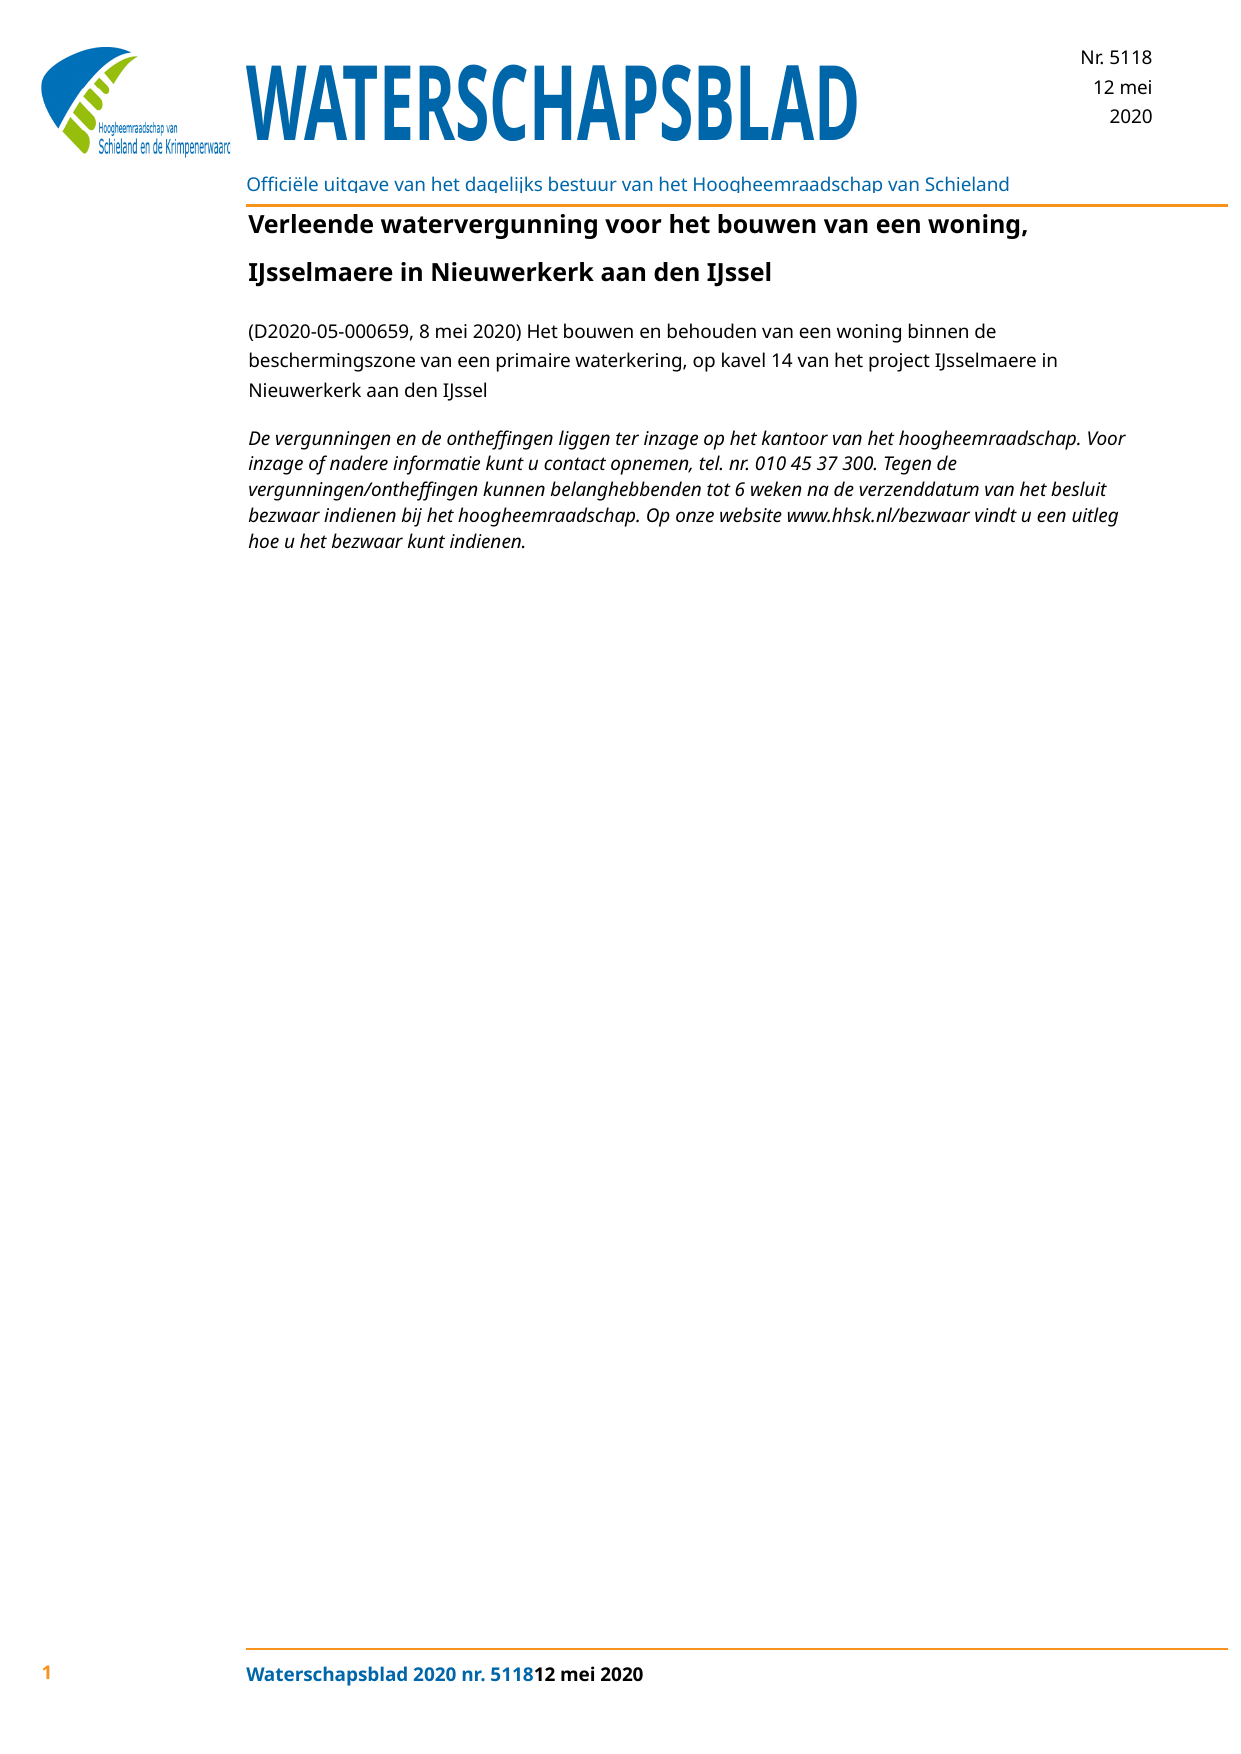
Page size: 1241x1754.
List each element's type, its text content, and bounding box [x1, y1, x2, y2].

text (D2020-05-000659, 8 mei 2020) Het bouwen en behouden van een woning binnen de beschermingszone van een primaire waterkering, op kavel 14 van het project IJsselmaere in Nieuwerkerk aan den IJssel [248, 318, 1152, 403]
text Verleende watervergunning voor het bouwen van een woning, IJsselmaere in Nieuwerkerk aan den IJssel [248, 207, 1152, 288]
text De vergunningen en de ontheffingen liggen ter inzage op het kantoor van het hoogheemraadschap. Voor inzage of nadere informatie kunt u contact opnemen, tel. nr. 010 45 37 300. Tegen de vergunningen/ontheffingen kunnen belanghebbenden tot 6 weken na de verzenddatum van het besluit bezwaar indienen bij het hoogheemraadschap. Op onze website www.hhsk.nl/bezwaar vindt u een uitleg hoe u het bezwaar kunt indienen. [248, 425, 1152, 553]
picture [41, 47, 231, 172]
